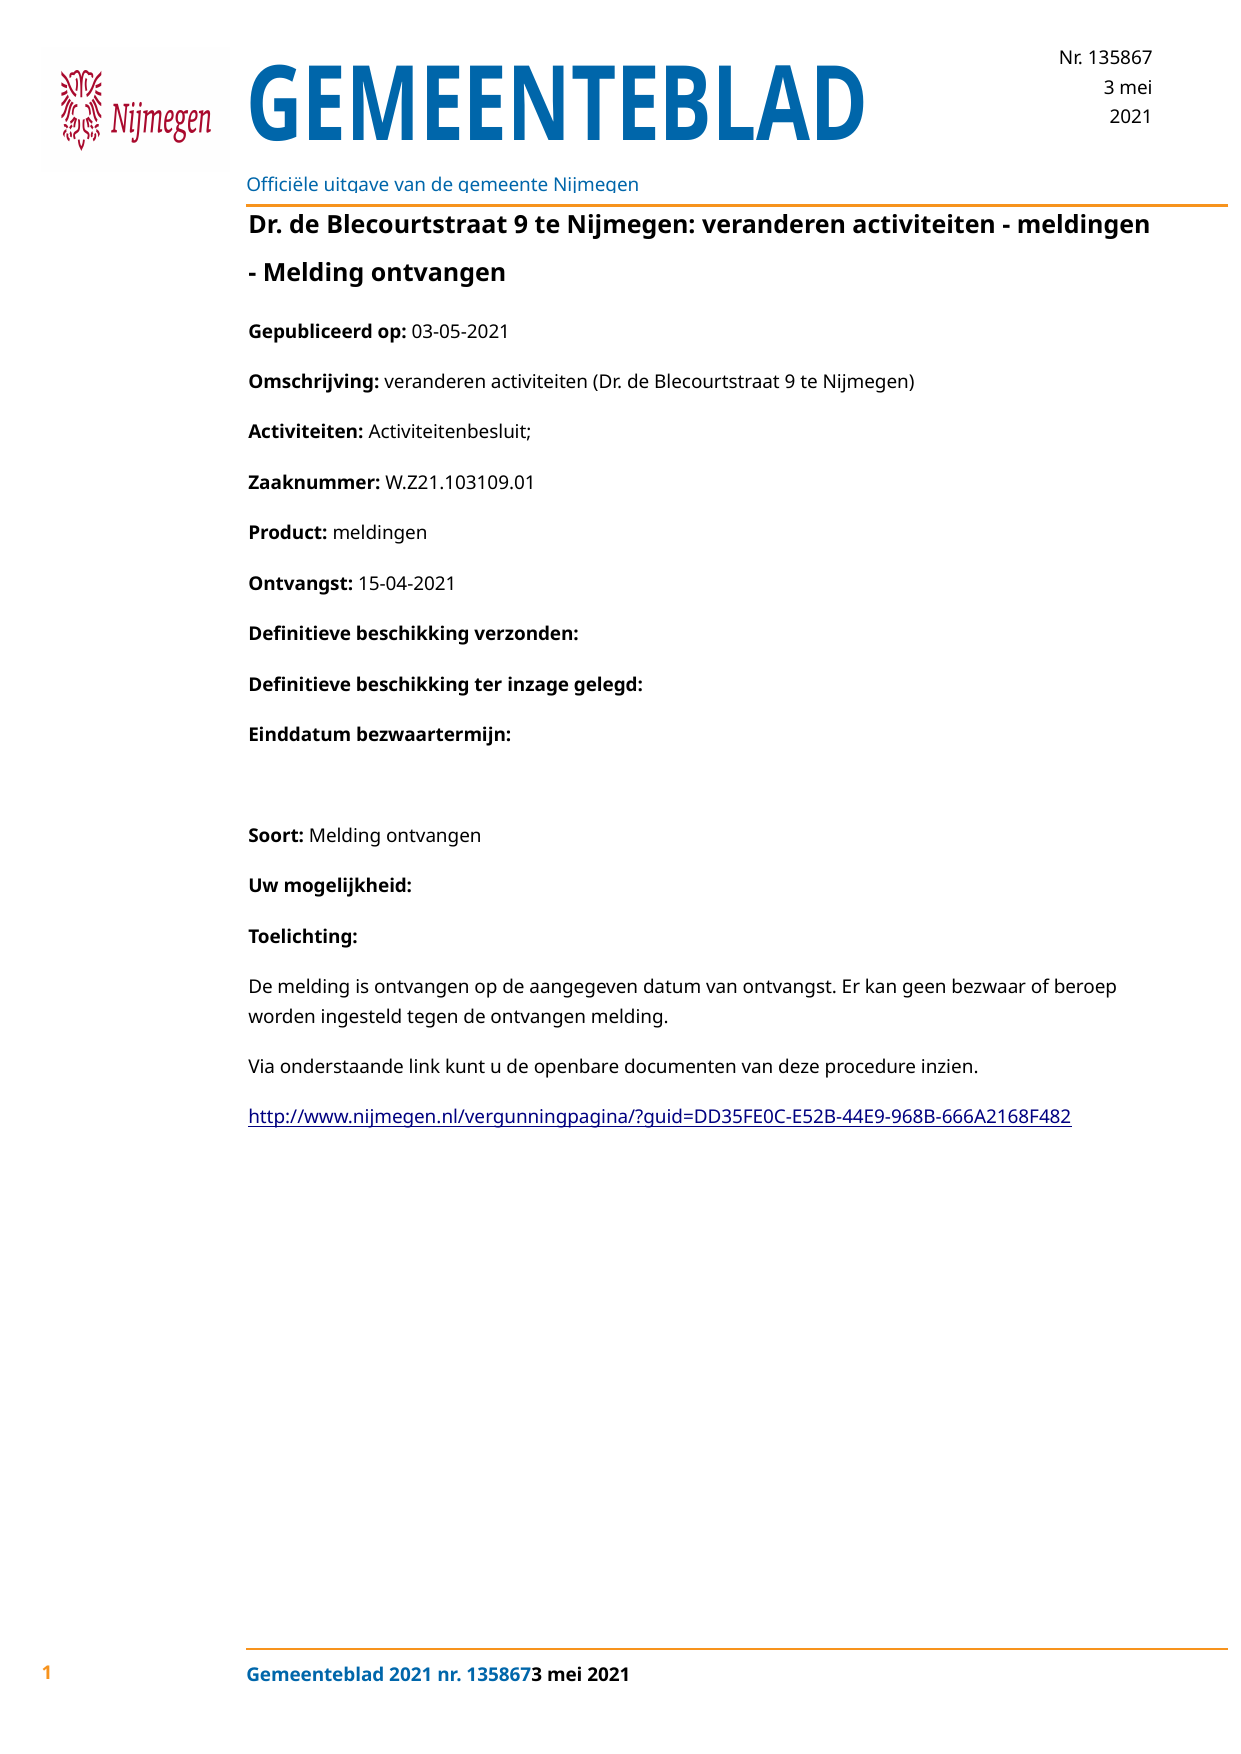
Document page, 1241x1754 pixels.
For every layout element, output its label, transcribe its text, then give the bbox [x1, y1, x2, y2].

text Activiteiten: Activiteitenbesluit; [248, 419, 1152, 444]
text Definitieve beschikking ter inzage gelegd: [248, 671, 1152, 697]
text Toelichting: [248, 923, 1152, 949]
text Uw mogelijkheid: [248, 872, 1152, 898]
text Definitieve beschikking verzonden: [248, 620, 1152, 646]
text Product: meldingen [248, 519, 1152, 545]
text Omschrijving: veranderen activiteiten (Dr. de Blecourtstraat 9 te Nijmegen) [248, 368, 1152, 394]
text De melding is ontvangen op de aangegeven datum van ontvangst. Er kan geen bezwaar of beroep worden ingesteld tegen de ontvangen melding. [248, 973, 1152, 1029]
text Zaaknummer: W.Z21.103109.01 [248, 469, 1152, 495]
text Gepubliceerd op: 03-05-2021 [248, 318, 1152, 344]
picture [41, 47, 231, 172]
text Einddatum bezwaartermijn: [248, 721, 1152, 747]
text Dr. de Blecourtstraat 9 te Nijmegen: veranderen activiteiten - meldingen - Melding ontvangen [248, 207, 1152, 288]
text http://www.nijmegen.nl/vergunningpagina/?guid=DD35FE0C-E52B-44E9-968B-666A2168F482 [248, 1104, 1152, 1129]
text Via onderstaande link kunt u de openbare documenten van deze procedure inzien. [248, 1053, 1152, 1079]
text Soort: Melding ontvangen [248, 822, 1152, 848]
text Ontvangst: 15-04-2021 [248, 570, 1152, 596]
